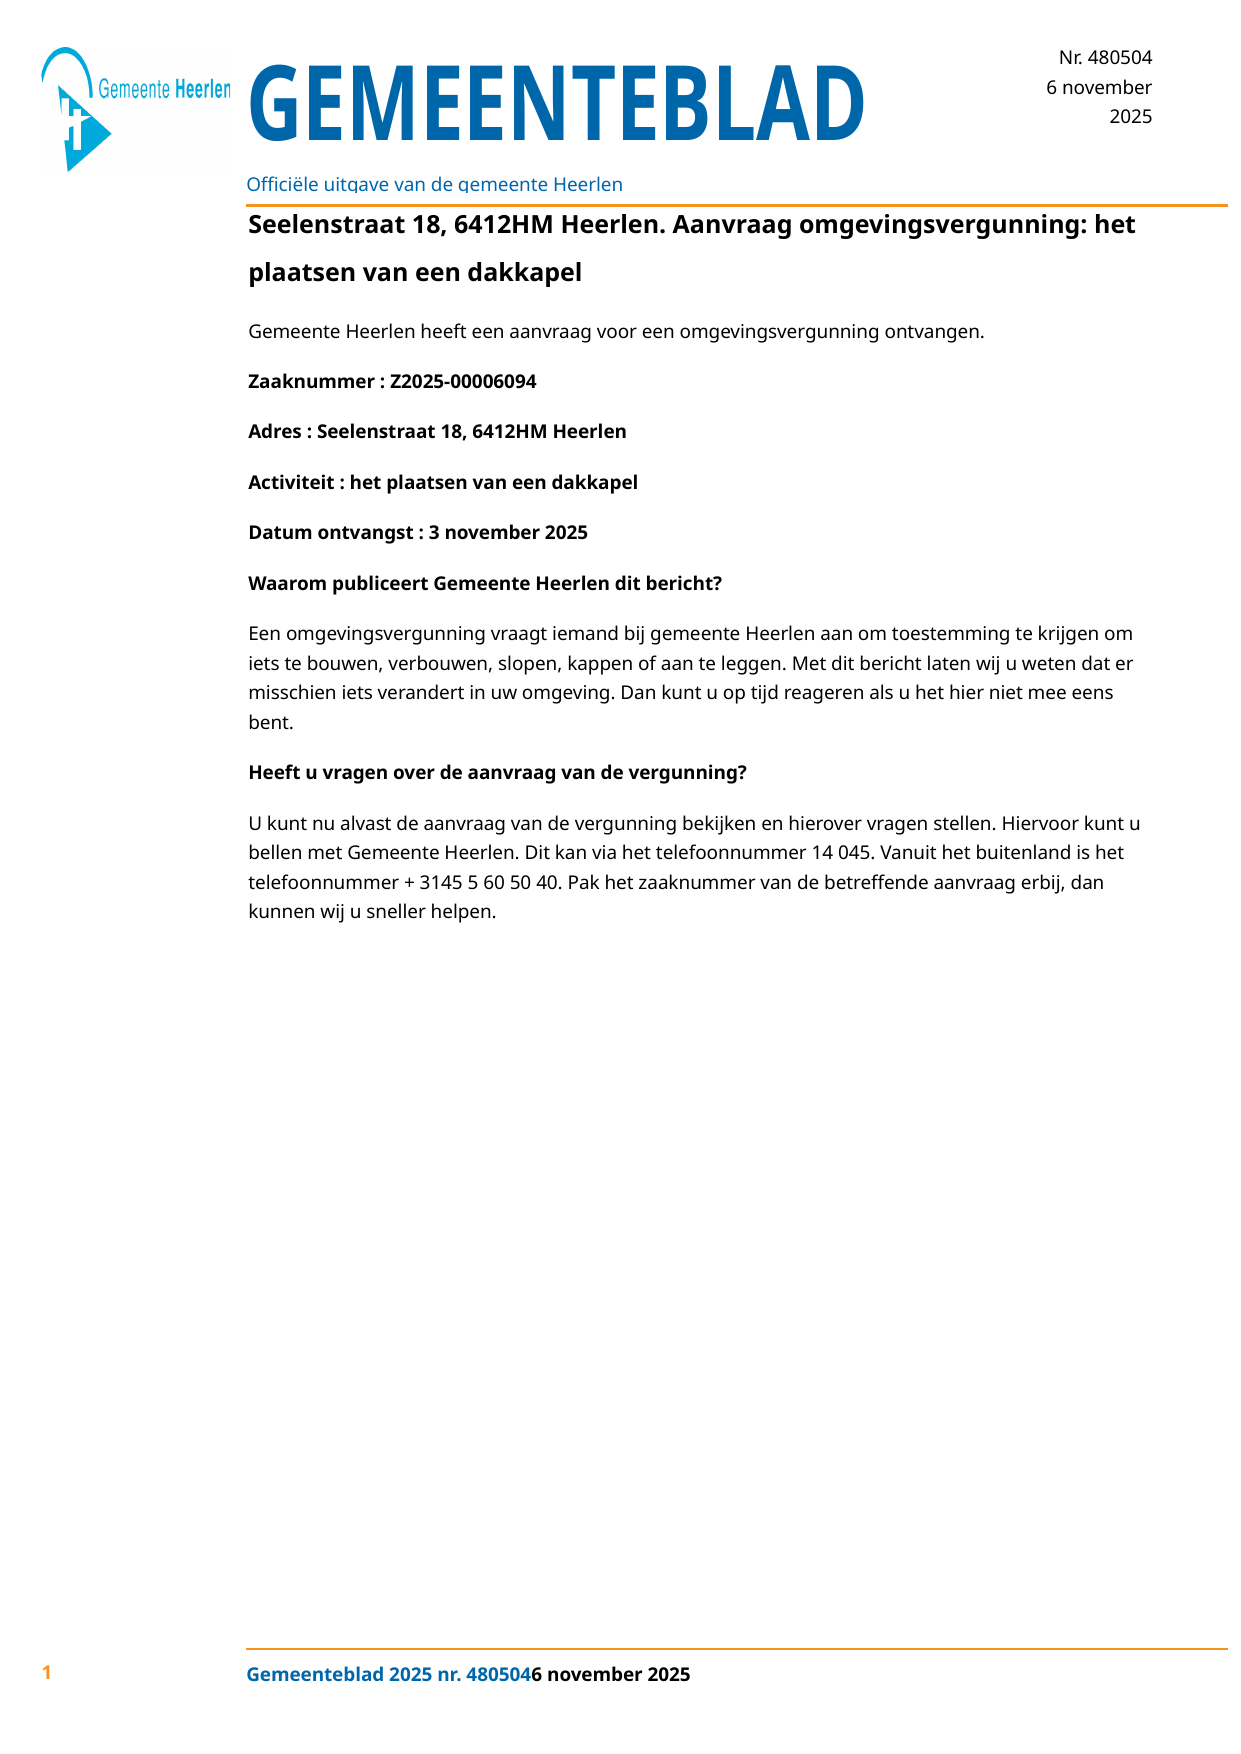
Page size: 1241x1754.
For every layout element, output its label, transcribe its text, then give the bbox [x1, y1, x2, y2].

text Waarom publiceert Gemeente Heerlen dit bericht? [248, 570, 1152, 596]
text Heeft u vragen over de aanvraag van de vergunning? [248, 759, 1152, 785]
text Activiteit : het plaatsen van een dakkapel [248, 469, 1152, 495]
text U kunt nu alvast de aanvraag van de vergunning bekijken en hierover vragen stellen. Hiervoor kunt u bellen met Gemeente Heerlen. Dit kan via het telefoonnummer 14 045. Vanuit het buitenland is het telefoonnummer + 3145 5 60 50 40. Pak het zaaknummer van de betreffende aanvraag erbij, dan kunnen wij u sneller helpen. [248, 810, 1152, 924]
picture [41, 47, 231, 172]
text Zaaknummer : Z2025-00006094 [248, 368, 1152, 394]
text Datum ontvangst : 3 november 2025 [248, 519, 1152, 545]
picture [41, 47, 59, 70]
text Gemeente Heerlen heeft een aanvraag voor een omgevingsvergunning ontvangen. [248, 318, 1152, 344]
text Een omgevingsvergunning vraagt iemand bij gemeente Heerlen aan om toestemming te krijgen om iets te bouwen, verbouwen, slopen, kappen of aan te leggen. Met dit bericht laten wij u weten dat er misschien iets verandert in uw omgeving. Dan kunt u op tijd reageren als u het hier niet mee eens bent. [248, 620, 1152, 735]
text Adres : Seelenstraat 18, 6412HM Heerlen [248, 419, 1152, 444]
text Seelenstraat 18, 6412HM Heerlen. Aanvraag omgevingsvergunning: het plaatsen van een dakkapel [248, 207, 1152, 288]
